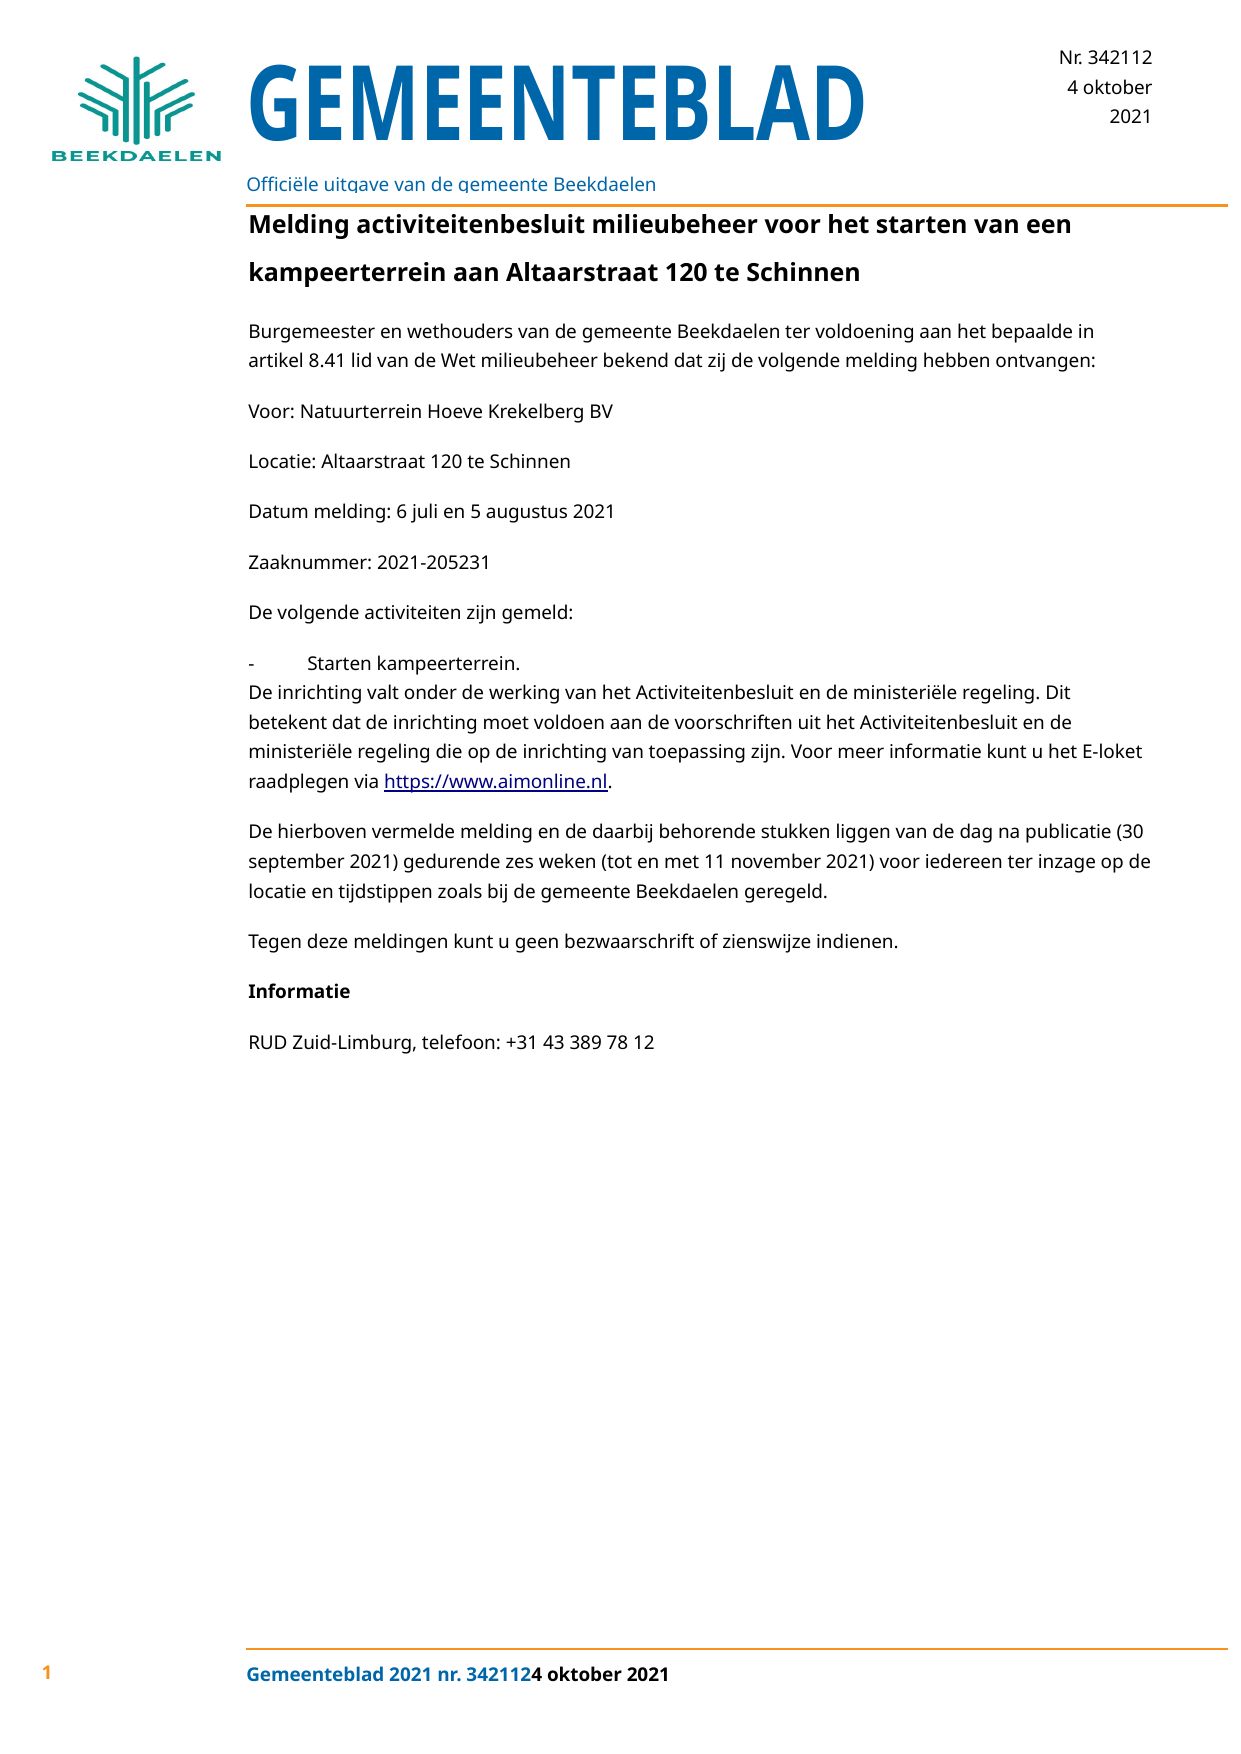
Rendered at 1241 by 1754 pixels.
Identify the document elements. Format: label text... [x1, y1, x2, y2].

text Locatie: Altaarstraat 120 te Schinnen [248, 448, 1152, 474]
text Informatie [248, 979, 1152, 1004]
text Burgemeester en wethouders van de gemeente Beekdaelen ter voldoening aan het bepaalde in artikel 8.41 lid van de Wet milieubeheer bekend dat zij de volgende melding hebben ontvangen: [248, 318, 1152, 373]
text De volgende activiteiten zijn gemeld: [248, 599, 1152, 625]
text Voor: Natuurterrein Hoeve Krekelberg BV [248, 398, 1152, 424]
text Melding activiteitenbesluit milieubeheer voor het starten van een kampeerterrein aan Altaarstraat 120 te Schinnen [248, 207, 1152, 288]
text De hierboven vermelde melding en de daarbij behorende stukken liggen van de dag na publicatie (30 september 2021) gedurende zes weken (tot en met 11 november 2021) voor iedereen ter inzage op de locatie en tijdstippen zoals bij de gemeente Beekdaelen geregeld. [248, 819, 1152, 904]
text Datum melding: 6 juli en 5 augustus 2021 [248, 499, 1152, 524]
list Starten kampeerterrein. [248, 650, 1152, 676]
text Zaaknummer: 2021-205231 [248, 549, 1152, 575]
text De inrichting valt onder de werking van het Activiteitenbesluit en de ministeriële regeling. Dit betekent dat de inrichting moet voldoen aan de voorschriften uit het Activiteitenbesluit en de ministeriële regeling die op de inrichting van toepassing zijn. Voor meer informatie kunt u het E-loket raadplegen via https://www.aimonline.nl. [248, 679, 1152, 794]
text Tegen deze meldingen kunt u geen bezwaarschrift of zienswijze indienen. [248, 928, 1152, 954]
picture [41, 47, 231, 172]
text RUD Zuid-Limburg, telefoon: +31 43 389 78 12 [248, 1029, 1152, 1055]
